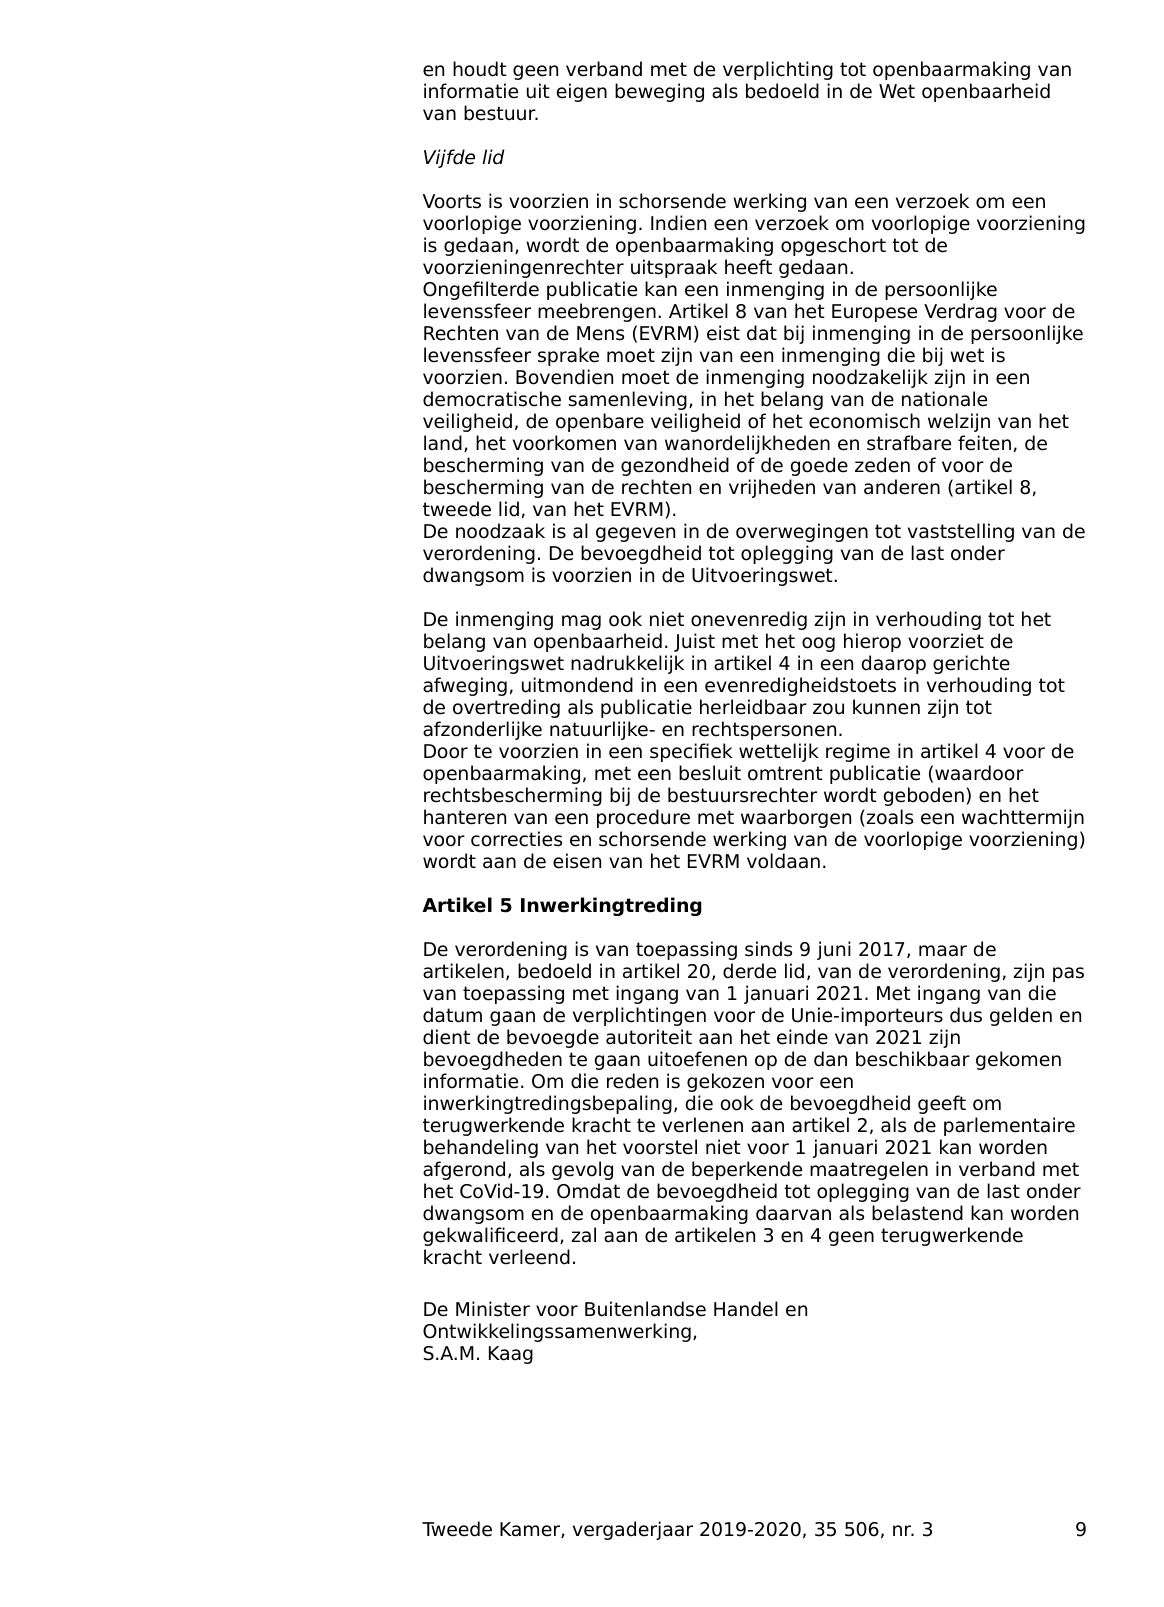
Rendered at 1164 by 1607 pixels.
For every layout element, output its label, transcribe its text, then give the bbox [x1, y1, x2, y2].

subtitle Vijfde lid [422, 147, 1087, 169]
text De noodzaak is al gegeven in de overwegingen tot vaststelling van de verordening. De bevoegdheid tot oplegging van de last onder dwangsom is voorzien in de Uitvoeringswet. [422, 521, 1087, 587]
text Door te voorzien in een specifiek wettelijk regime in artikel 4 voor de openbaarmaking, met een besluit omtrent publicatie (waardoor rechtsbescherming bij de bestuursrechter wordt geboden) en het hanteren van een procedure met waarborgen (zoals een wachttermijn voor correcties en schorsende werking van de voorlopige voorziening) wordt aan de eisen van het EVRM voldaan. [422, 741, 1087, 873]
text en houdt geen verband met de verplichting tot openbaarmaking van informatie uit eigen beweging als bedoeld in de Wet openbaarheid van bestuur. [422, 59, 1087, 125]
text De verordening is van toepassing sinds 9 juni 2017, maar de artikelen, bedoeld in artikel 20, derde lid, van de verordening, zijn pas van toepassing met ingang van 1 januari 2021. Met ingang van die datum gaan de verplichtingen voor de Unie-importeurs dus gelden en dient de bevoegde autoriteit aan het einde van 2021 zijn bevoegdheden te gaan uitoefenen op de dan beschikbaar gekomen informatie. Om die reden is gekozen voor een inwerkingtredingsbepaling, die ook de bevoegdheid geeft om terugwerkende kracht te verlenen aan artikel 2, als de parlementaire behandeling van het voorstel niet voor 1 januari 2021 kan worden afgerond, als gevolg van de beperkende maatregelen in verband met het CoVid-19. Omdat de bevoegdheid tot oplegging van de last onder dwangsom en de openbaarmaking daarvan als belastend kan worden gekwalificeerd, zal aan de artikelen 3 en 4 geen terugwerkende kracht verleend. [422, 939, 1087, 1269]
text Ongefilterde publicatie kan een inmenging in de persoonlijke levenssfeer meebrengen. Artikel 8 van het Europese Verdrag voor de Rechten van de Mens (EVRM) eist dat bij inmenging in de persoonlijke levenssfeer sprake moet zijn van een inmenging die bij wet is voorzien. Bovendien moet de inmenging noodzakelijk zijn in een democratische samenleving, in het belang van de nationale veiligheid, de openbare veiligheid of het economisch welzijn van het land, het voorkomen van wanordelijkheden en strafbare feiten, de bescherming van de gezondheid of de goede zeden of voor de bescherming van de rechten en vrijheden van anderen (artikel 8, tweede lid, van het EVRM). [422, 279, 1087, 521]
subtitle Artikel 5 Inwerkingtreding [422, 895, 1087, 917]
text Voorts is voorzien in schorsende werking van een verzoek om een voorlopige voorziening. Indien een verzoek om voorlopige voorziening is gedaan, wordt de openbaarmaking opgeschort tot de voorzieningenrechter uitspraak heeft gedaan. [422, 191, 1087, 279]
text De inmenging mag ook niet onevenredig zijn in verhouding tot het belang van openbaarheid. Juist met het oog hierop voorziet de Uitvoeringswet nadrukkelijk in artikel 4 in een daarop gerichte afweging, uitmondend in een evenredigheidstoets in verhouding tot de overtreding als publicatie herleidbaar zou kunnen zijn tot afzonderlijke natuurlijke- en rechtspersonen. [422, 609, 1087, 741]
text De Minister voor Buitenlandse Handel en Ontwikkelingssamenwerking, S.A.M. Kaag [422, 1299, 1087, 1365]
